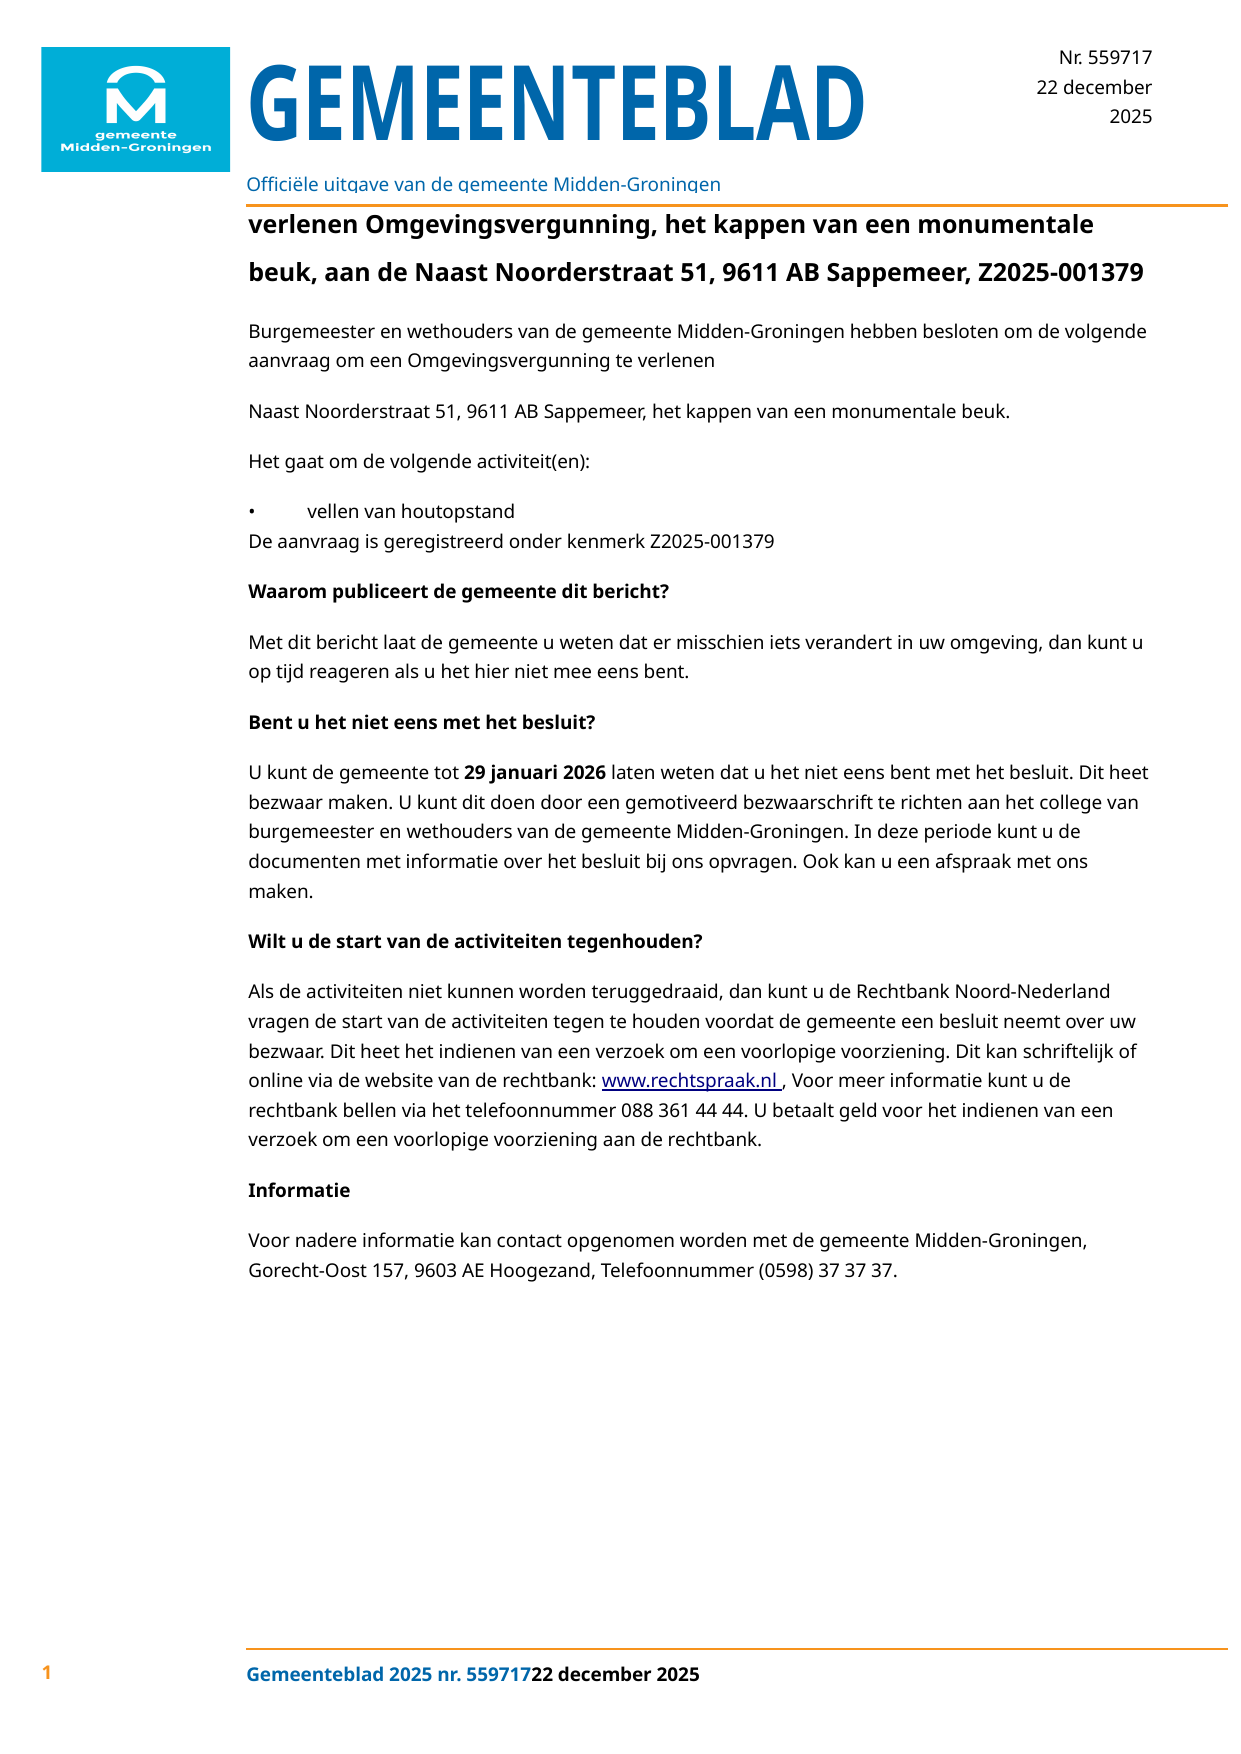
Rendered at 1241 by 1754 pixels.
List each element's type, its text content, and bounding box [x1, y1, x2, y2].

text Met dit bericht laat de gemeente u weten dat er misschien iets verandert in uw omgeving, dan kunt u op tijd reageren als u het hier niet mee eens bent. [248, 629, 1152, 684]
text Wilt u de start van de activiteiten tegenhouden? [248, 928, 1152, 954]
text De aanvraag is geregistreerd onder kenmerk Z2025-001379 [248, 528, 1152, 554]
text Naast Noorderstraat 51, 9611 AB Sappemeer, het kappen van een monumentale beuk. [248, 398, 1152, 424]
text U kunt de gemeente tot 29 januari 2026 laten weten dat u het niet eens bent met het besluit. Dit heet bezwaar maken. U kunt dit doen door een gemotiveerd bezwaarschrift te richten aan het college van burgemeester en wethouders van de gemeente Midden-Groningen. In deze periode kunt u de documenten met informatie over het besluit bij ons opvragen. Ook kan u een afspraak met ons maken. [248, 759, 1152, 904]
picture [184, 146, 190, 153]
text Informatie [248, 1177, 1152, 1203]
text Als de activiteiten niet kunnen worden teruggedraaid, dan kunt u de Rechtbank Noord-Nederland vragen de start van de activiteiten tegen te houden voordat de gemeente een besluit neemt over uw bezwaar. Dit heet het indienen van een verzoek om een voorlopige voorziening. Dit kan schriftelijk of online via de website van de rechtbank: www.rechtspraak.nl , Voor meer informatie kunt u de rechtbank bellen via het telefoonnummer 088 361 44 44. U betaalt geld voor het indienen van een verzoek om een voorlopige voorziening aan de rechtbank. [248, 979, 1152, 1152]
text verlenen Omgevingsvergunning, het kappen van een monumentale beuk, aan de Naast Noorderstraat 51, 9611 AB Sappemeer, Z2025-001379 [248, 207, 1152, 288]
picture [107, 89, 165, 122]
text Waarom publiceert de gemeente dit bericht? [248, 579, 1152, 604]
text Het gaat om de volgende activiteit(en): [248, 448, 1152, 474]
picture [108, 66, 164, 82]
text Bent u het niet eens met het besluit? [248, 709, 1152, 735]
text Voor nadere informatie kan contact opgenomen worden met de gemeente Midden-Groningen, Gorecht-Oost 157, 9603 AE Hoogezand, Telefoonnummer (0598) 37 37 37. [248, 1227, 1152, 1283]
list vellen van houtopstand [248, 499, 1152, 524]
text Burgemeester en wethouders van de gemeente Midden-Groningen hebben besloten om de volgende aanvraag om een Omgevingsvergunning te verlenen [248, 318, 1152, 373]
